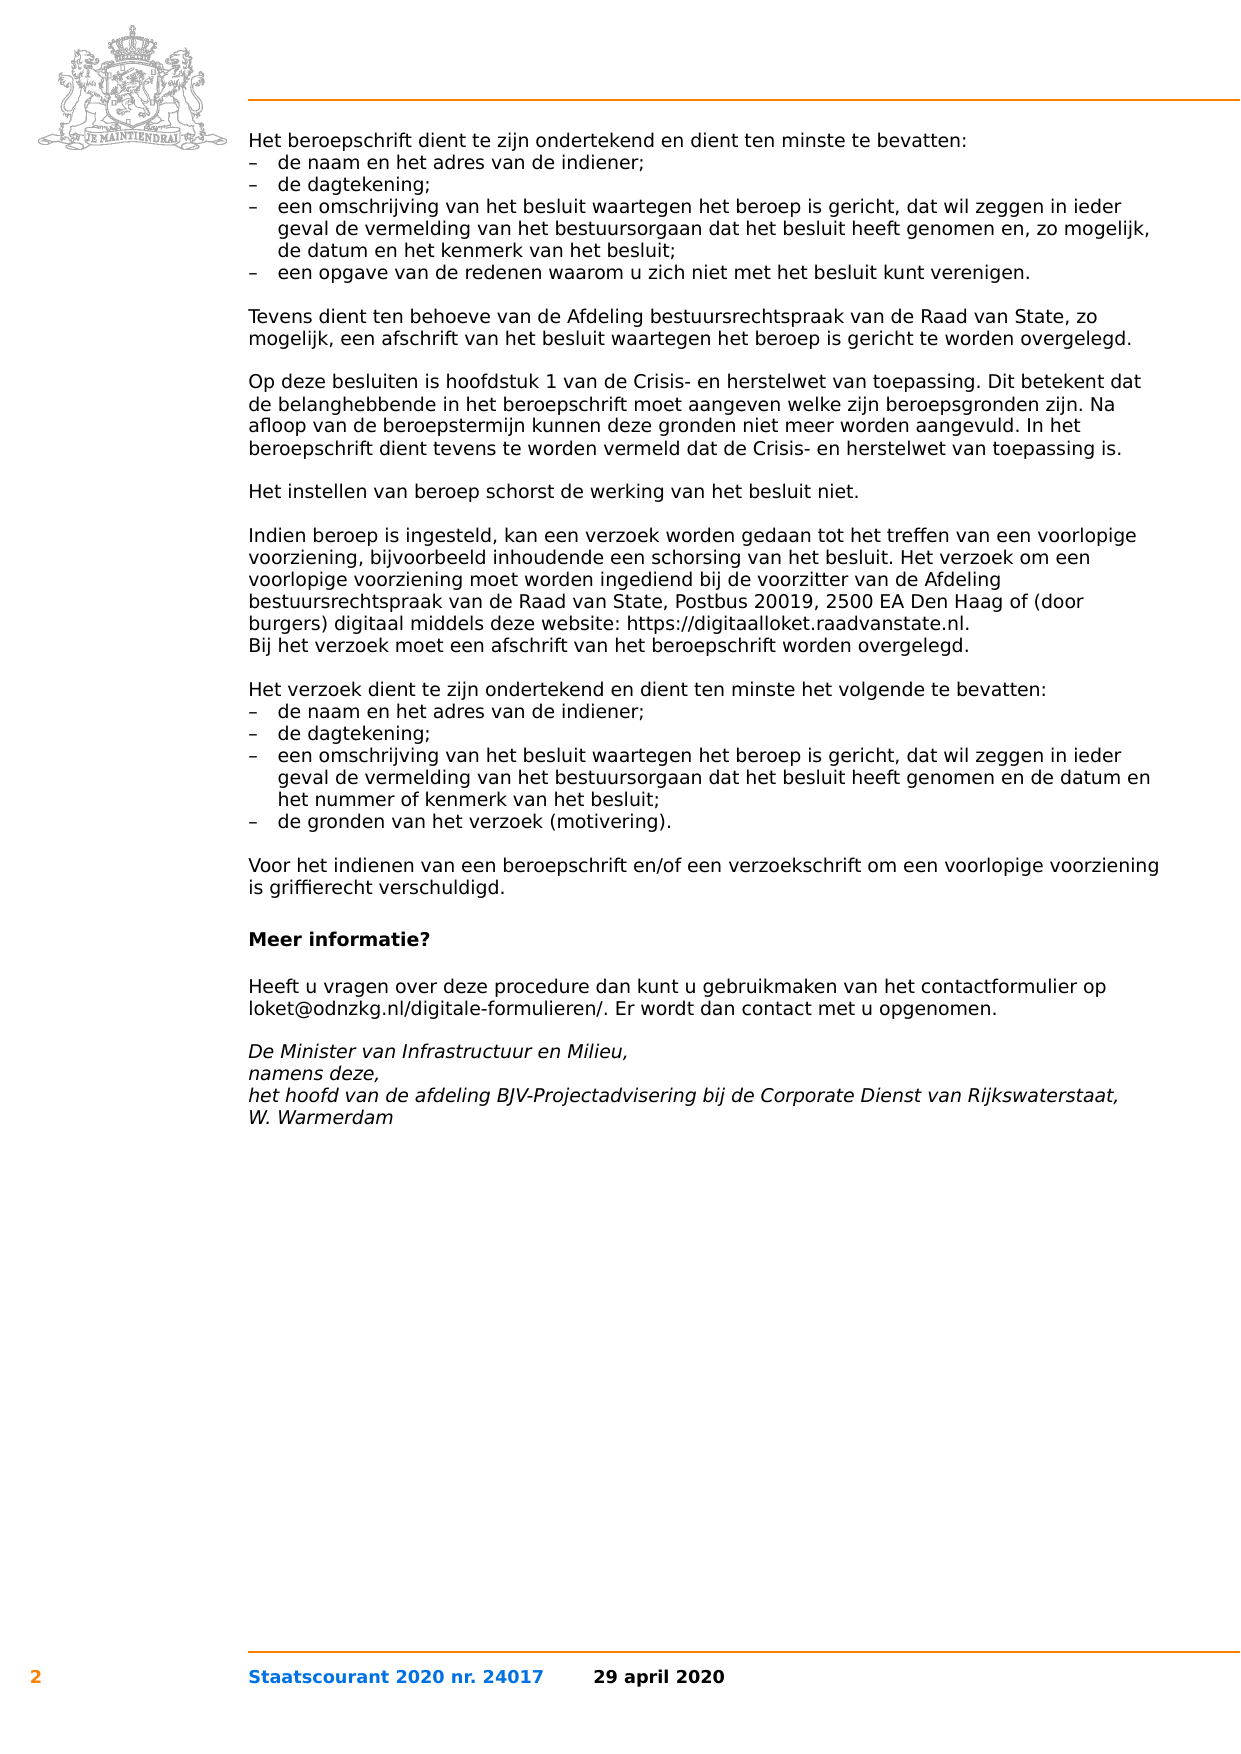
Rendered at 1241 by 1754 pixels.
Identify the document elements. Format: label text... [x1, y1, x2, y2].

text – de naam en het adres van de indiener; [248, 701, 1163, 723]
text Tevens dient ten behoeve van de Afdeling bestuursrechtspraak van de Raad van State, zo mogelijk, een afschrift van het besluit waartegen het beroep is gericht te worden overgelegd. [248, 306, 1163, 349]
text Indien beroep is ingesteld, kan een verzoek worden gedaan tot het treffen van een voorlopige voorziening, bijvoorbeeld inhoudende een schorsing van het besluit. Het verzoek om een voorlopige voorziening moet worden ingediend bij de voorzitter van de Afdeling bestuursrechtspraak van de Raad van State, Postbus 20019, 2500 EA Den Haag of (door burgers) digitaal middels deze website: https://digitaalloket.raadvanstate.nl. [248, 525, 1163, 635]
text – de naam en het adres van de indiener; [248, 152, 1163, 174]
text Het verzoek dient te zijn ondertekend en dient ten minste het volgende te bevatten: [248, 679, 1163, 701]
text Het instellen van beroep schorst de werking van het besluit niet. [248, 481, 1163, 503]
text – de gronden van het verzoek (motivering). [248, 811, 1163, 833]
text Het beroepschrift dient te zijn ondertekend en dient ten minste te bevatten: [248, 130, 1163, 152]
text Op deze besluiten is hoofdstuk 1 van de Crisis- en herstelwet van toepassing. Dit betekent dat de belanghebbende in het beroepschrift moet aangeven welke zijn beroepsgronden zijn. Na afloop van de beroepstermijn kunnen deze gronden niet meer worden aangevuld. In het beroepschrift dient tevens te worden vermeld dat de Crisis- en herstelwet van toepassing is. [248, 371, 1163, 459]
text De Minister van Infrastructuur en Milieu, namens deze, het hoofd van de afdeling BJV-Projectadvisering bij de Corporate Dienst van Rijkswaterstaat, W. Warmerdam [248, 1041, 1163, 1129]
text – de dagtekening; [248, 174, 1163, 196]
picture [38, 25, 227, 150]
text – een opgave van de redenen waarom u zich niet met het besluit kunt verenigen. [248, 262, 1163, 284]
subtitle Meer informatie? [248, 928, 1163, 951]
text – een omschrijving van het besluit waartegen het beroep is gericht, dat wil zeggen in ieder geval de vermelding van het bestuursorgaan dat het besluit heeft genomen en de datum en het nummer of kenmerk van het besluit; [248, 745, 1163, 811]
text Heeft u vragen over deze procedure dan kunt u gebruikmaken van het contactformulier op loket@odnzkg.nl/digitale-formulieren/. Er wordt dan contact met u opgenomen. [248, 976, 1163, 1019]
text Bij het verzoek moet een afschrift van het beroepschrift worden overgelegd. [248, 635, 1163, 657]
text – de dagtekening; [248, 723, 1163, 745]
text – een omschrijving van het besluit waartegen het beroep is gericht, dat wil zeggen in ieder geval de vermelding van het bestuursorgaan dat het besluit heeft genomen en, zo mogelijk, de datum en het kenmerk van het besluit; [248, 196, 1163, 262]
text Voor het indienen van een beroepschrift en/of een verzoekschrift om een voorlopige voorziening is griffierecht verschuldigd. [248, 854, 1163, 898]
